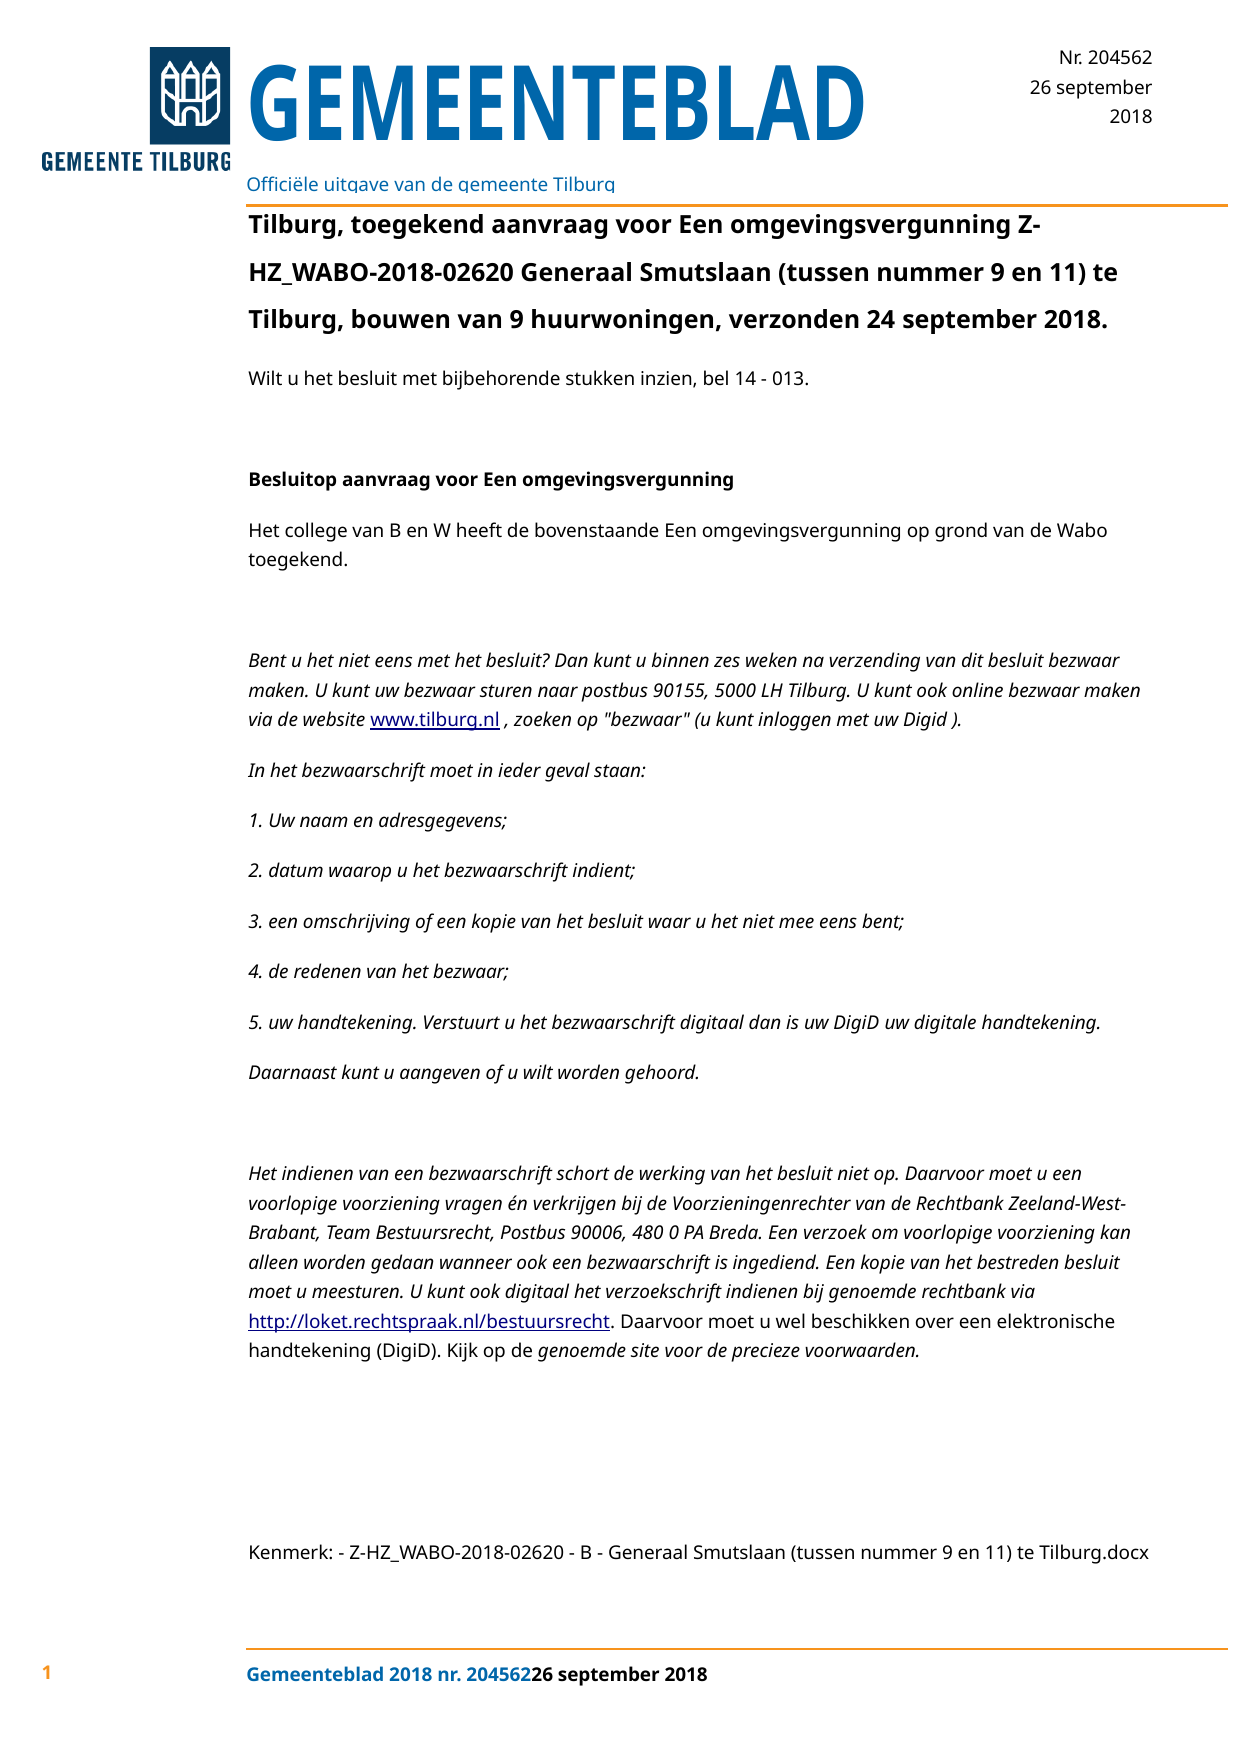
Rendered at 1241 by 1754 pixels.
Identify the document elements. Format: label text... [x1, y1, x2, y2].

text 1. Uw naam en adresgegevens; [248, 807, 1152, 833]
text Het college van B en W heeft de bovenstaande Een omgevingsvergunning op grond van de Wabo toegekend. [248, 517, 1152, 572]
text 4. de redenen van het bezwaar; [248, 958, 1152, 984]
text 5. uw handtekening. Verstuurt u het bezwaarschrift digitaal dan is uw DigiD uw digitale handtekening. [248, 1009, 1152, 1034]
text Het indienen van een bezwaarschrift schort de werking van het besluit niet op. Daarvoor moet u een voorlopige voorziening vragen én verkrijgen bij de Voorzieningenrechter van de Rechtbank Zeeland-West-Brabant, Team Bestuursrecht, Postbus 90006, 480 0 PA Breda. Een verzoek om voorlopige voorziening kan alleen worden gedaan wanneer ook een bezwaarschrift is ingediend. Een kopie van het bestreden besluit moet u meesturen. U kunt ook digitaal het verzoekschrift indienen bij genoemde rechtbank via http://loket.rechtspraak.nl/bestuursrecht. Daarvoor moet u wel beschikken over een elektronische handtekening (DigiD). Kijk op de genoemde site voor de precieze voorwaarden. [248, 1160, 1152, 1363]
text Wilt u het besluit met bijbehorende stukken inzien, bel 14 - 013. [248, 366, 1152, 391]
text Bent u het niet eens met het besluit? Dan kunt u binnen zes weken na verzending van dit besluit bezwaar maken. U kunt uw bezwaar sturen naar postbus 90155, 5000 LH Tilburg. U kunt ook online bezwaar maken via de website www.tilburg.nl , zoeken op "bezwaar" (u kunt inloggen met uw Digid ). [248, 647, 1152, 732]
text Besluitop aanvraag voor Een omgevingsvergunning [248, 466, 1152, 492]
text In het bezwaarschrift moet in ieder geval staan: [248, 757, 1152, 782]
text Tilburg, toegekend aanvraag voor Een omgevingsvergunning Z-HZ_WABO-2018-02620 Generaal Smutslaan (tussen nummer 9 en 11) te Tilburg, bouwen van 9 huurwoningen, verzonden 24 september 2018. [248, 207, 1152, 336]
text 3. een omschrijving of een kopie van het besluit waar u het niet mee eens bent; [248, 908, 1152, 934]
text Kenmerk: - Z-HZ_WABO-2018-02620 - B - Generaal Smutslaan (tussen nummer 9 en 11) te Tilburg.docx [248, 1539, 1152, 1565]
text Daarnaast kunt u aangeven of u wilt worden gehoord. [248, 1059, 1152, 1085]
text 2. datum waarop u het bezwaarschrift indient; [248, 858, 1152, 883]
picture [41, 47, 231, 172]
